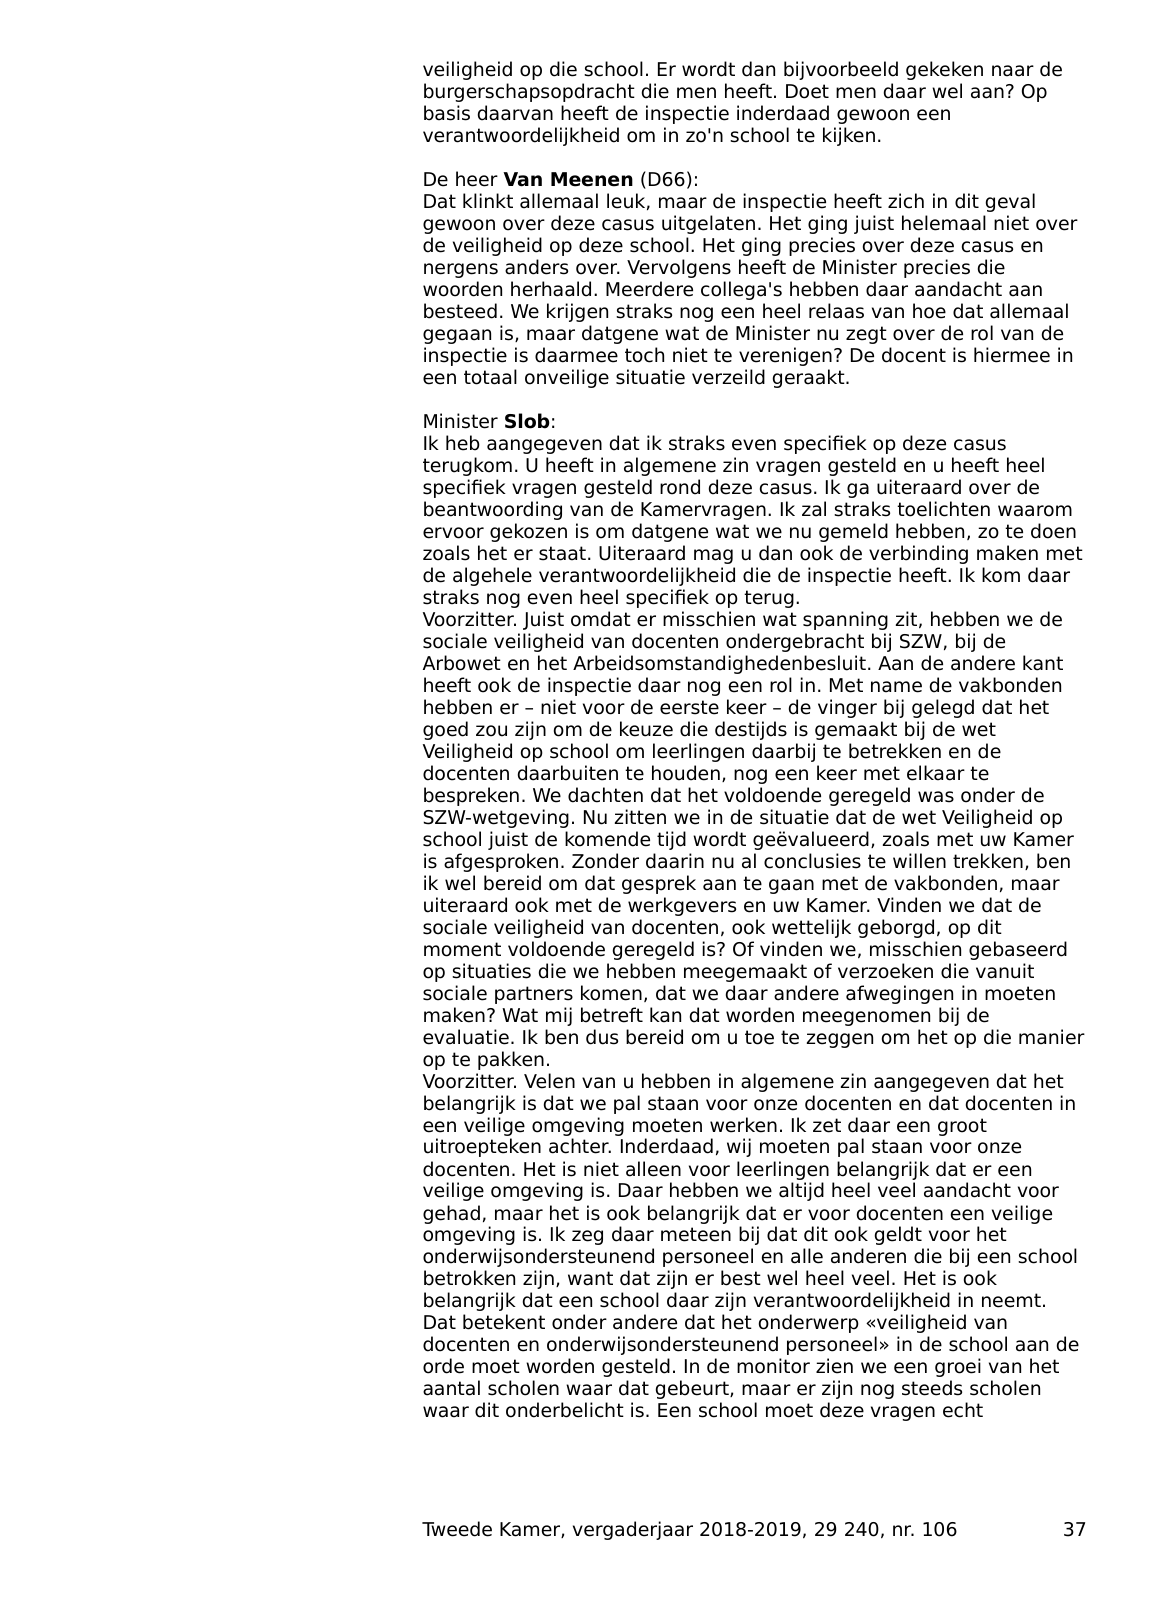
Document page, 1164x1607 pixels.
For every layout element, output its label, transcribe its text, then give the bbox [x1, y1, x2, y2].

text Minister Slob: [422, 411, 1087, 433]
text Ik heb aangegeven dat ik straks even specifiek op deze casus terugkom. U heeft in algemene zin vragen gesteld en u heeft heel specifiek vragen gesteld rond deze casus. Ik ga uiteraard over de beantwoording van de Kamervragen. Ik zal straks toelichten waarom ervoor gekozen is om datgene wat we nu gemeld hebben, zo te doen zoals het er staat. Uiteraard mag u dan ook de verbinding maken met de algehele verantwoordelijkheid die de inspectie heeft. Ik kom daar straks nog even heel specifiek op terug. [422, 433, 1087, 609]
text Voorzitter. Velen van u hebben in algemene zin aangegeven dat het belangrijk is dat we pal staan voor onze docenten en dat docenten in een veilige omgeving moeten werken. Ik zet daar een groot uitroepteken achter. Inderdaad, wij moeten pal staan voor onze docenten. Het is niet alleen voor leerlingen belangrijk dat er een veilige omgeving is. Daar hebben we altijd heel veel aandacht voor gehad, maar het is ook belangrijk dat er voor docenten een veilige omgeving is. Ik zeg daar meteen bij dat dit ook geldt voor het onderwijsondersteunend personeel en alle anderen die bij een school betrokken zijn, want dat zijn er best wel heel veel. Het is ook belangrijk dat een school daar zijn verantwoordelijkheid in neemt. Dat betekent onder andere dat het onderwerp «veiligheid van docenten en onderwijsondersteunend personeel» in de school aan de orde moet worden gesteld. In de monitor zien we een groei van het aantal scholen waar dat gebeurt, maar er zijn nog steeds scholen waar dit onderbelicht is. Een school moet deze vragen echt [422, 1071, 1087, 1422]
text De heer Van Meenen (D66): [422, 169, 1087, 191]
text Dat klinkt allemaal leuk, maar de inspectie heeft zich in dit geval gewoon over deze casus uitgelaten. Het ging juist helemaal niet over de veiligheid op deze school. Het ging precies over deze casus en nergens anders over. Vervolgens heeft de Minister precies die woorden herhaald. Meerdere collega's hebben daar aandacht aan besteed. We krijgen straks nog een heel relaas van hoe dat allemaal gegaan is, maar datgene wat de Minister nu zegt over de rol van de inspectie is daarmee toch niet te verenigen? De docent is hiermee in een totaal onveilige situatie verzeild geraakt. [422, 191, 1087, 389]
text veiligheid op die school. Er wordt dan bijvoorbeeld gekeken naar de burgerschapsopdracht die men heeft. Doet men daar wel aan? Op basis daarvan heeft de inspectie inderdaad gewoon een verantwoordelijkheid om in zo'n school te kijken. [422, 59, 1087, 147]
text Voorzitter. Juist omdat er misschien wat spanning zit, hebben we de sociale veiligheid van docenten ondergebracht bij SZW, bij de Arbowet en het Arbeidsomstandighedenbesluit. Aan de andere kant heeft ook de inspectie daar nog een rol in. Met name de vakbonden hebben er – niet voor de eerste keer – de vinger bij gelegd dat het goed zou zijn om de keuze die destijds is gemaakt bij de wet Veiligheid op school om leerlingen daarbij te betrekken en de docenten daarbuiten te houden, nog een keer met elkaar te bespreken. We dachten dat het voldoende geregeld was onder de SZW-wetgeving. Nu zitten we in de situatie dat de wet Veiligheid op school juist de komende tijd wordt geëvalueerd, zoals met uw Kamer is afgesproken. Zonder daarin nu al conclusies te willen trekken, ben ik wel bereid om dat gesprek aan te gaan met de vakbonden, maar uiteraard ook met de werkgevers en uw Kamer. Vinden we dat de sociale veiligheid van docenten, ook wettelijk geborgd, op dit moment voldoende geregeld is? Of vinden we, misschien gebaseerd op situaties die we hebben meegemaakt of verzoeken die vanuit sociale partners komen, dat we daar andere afwegingen in moeten maken? Wat mij betreft kan dat worden meegenomen bij de evaluatie. Ik ben dus bereid om u toe te zeggen om het op die manier op te pakken. [422, 609, 1087, 1071]
